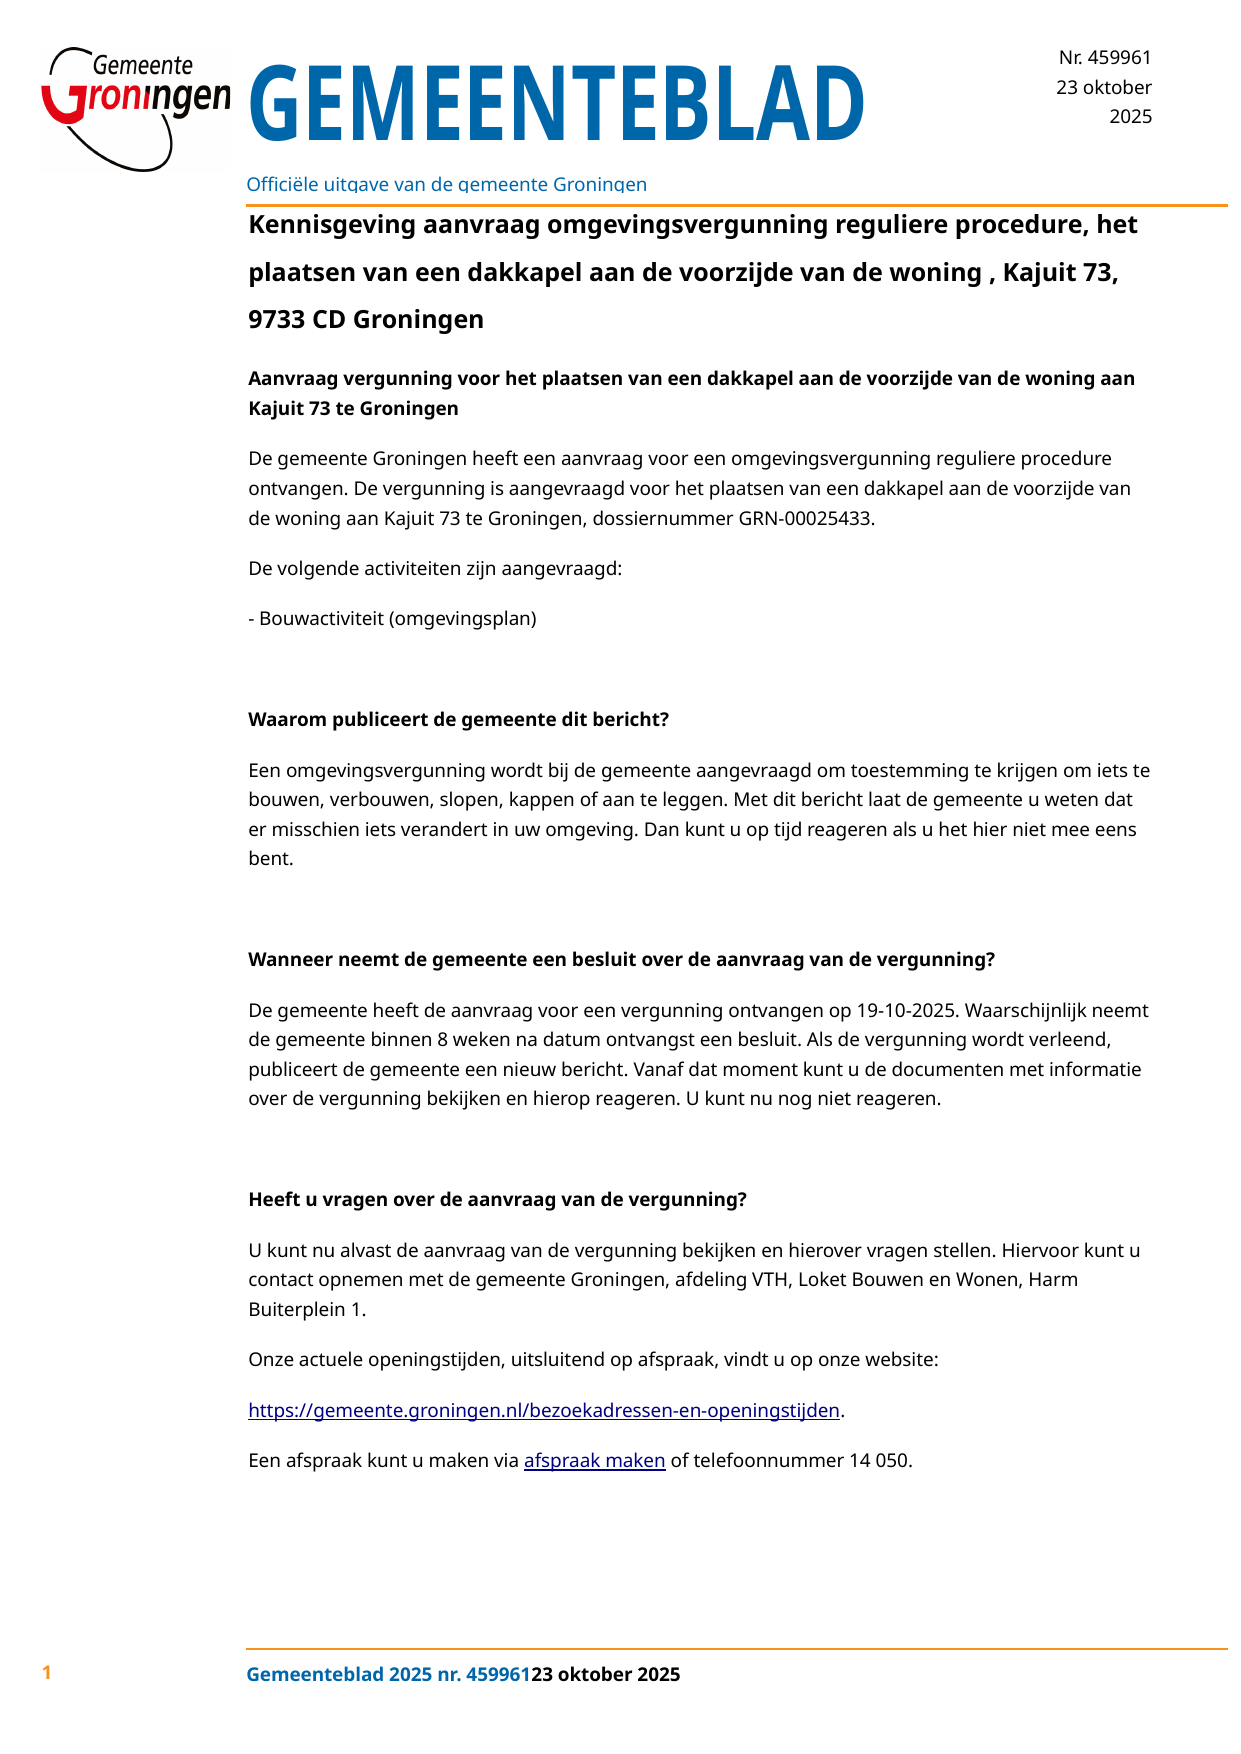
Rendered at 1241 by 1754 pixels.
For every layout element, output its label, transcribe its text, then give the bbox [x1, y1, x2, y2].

text Waarom publiceert de gemeente dit bericht? [248, 706, 1152, 732]
text Kennisgeving aanvraag omgevingsvergunning reguliere procedure, het plaatsen van een dakkapel aan de voorzijde van de woning , Kajuit 73, 9733 CD Groningen [248, 207, 1152, 336]
text De gemeente Groningen heeft een aanvraag voor een omgevingsvergunning reguliere procedure ontvangen. De vergunning is aangevraagd voor het plaatsen van een dakkapel aan de voorzijde van de woning aan Kajuit 73 te Groningen, dossiernummer GRN-00025433. [248, 446, 1152, 530]
text U kunt nu alvast de aanvraag van de vergunning bekijken en hierover vragen stellen. Hiervoor kunt u contact opnemen met de gemeente Groningen, afdeling VTH, Loket Bouwen en Wonen, Harm Buiterplein 1. [248, 1237, 1152, 1322]
picture [41, 47, 231, 172]
text Aanvraag vergunning voor het plaatsen van een dakkapel aan de voorzijde van de woning aan Kajuit 73 te Groningen [248, 366, 1152, 421]
text Een omgevingsvergunning wordt bij de gemeente aangevraagd om toestemming te krijgen om iets te bouwen, verbouwen, slopen, kappen of aan te leggen. Met dit bericht laat de gemeente u weten dat er misschien iets verandert in uw omgeving. Dan kunt u op tijd reageren als u het hier niet mee eens bent. [248, 757, 1152, 871]
text De volgende activiteiten zijn aangevraagd: [248, 555, 1152, 581]
text Onze actuele openingstijden, uitsluitend op afspraak, vindt u op onze website: [248, 1346, 1152, 1372]
text - Bouwactiviteit (omgevingsplan) [248, 606, 1152, 631]
text https://gemeente.groningen.nl/bezoekadressen-en-openingstijden. [248, 1397, 1152, 1422]
text Wanneer neemt de gemeente een besluit over de aanvraag van de vergunning? [248, 946, 1152, 972]
text Heeft u vragen over de aanvraag van de vergunning? [248, 1186, 1152, 1212]
text De gemeente heeft de aanvraag voor een vergunning ontvangen op 19-10-2025. Waarschijnlijk neemt de gemeente binnen 8 weken na datum ontvangst een besluit. Als de vergunning wordt verleend, publiceert de gemeente een nieuw bericht. Vanaf dat moment kunt u de documenten met informatie over de vergunning bekijken en hierop reageren. U kunt nu nog niet reageren. [248, 997, 1152, 1111]
text Een afspraak kunt u maken via afspraak maken of telefoonnummer 14 050. [248, 1447, 1152, 1473]
